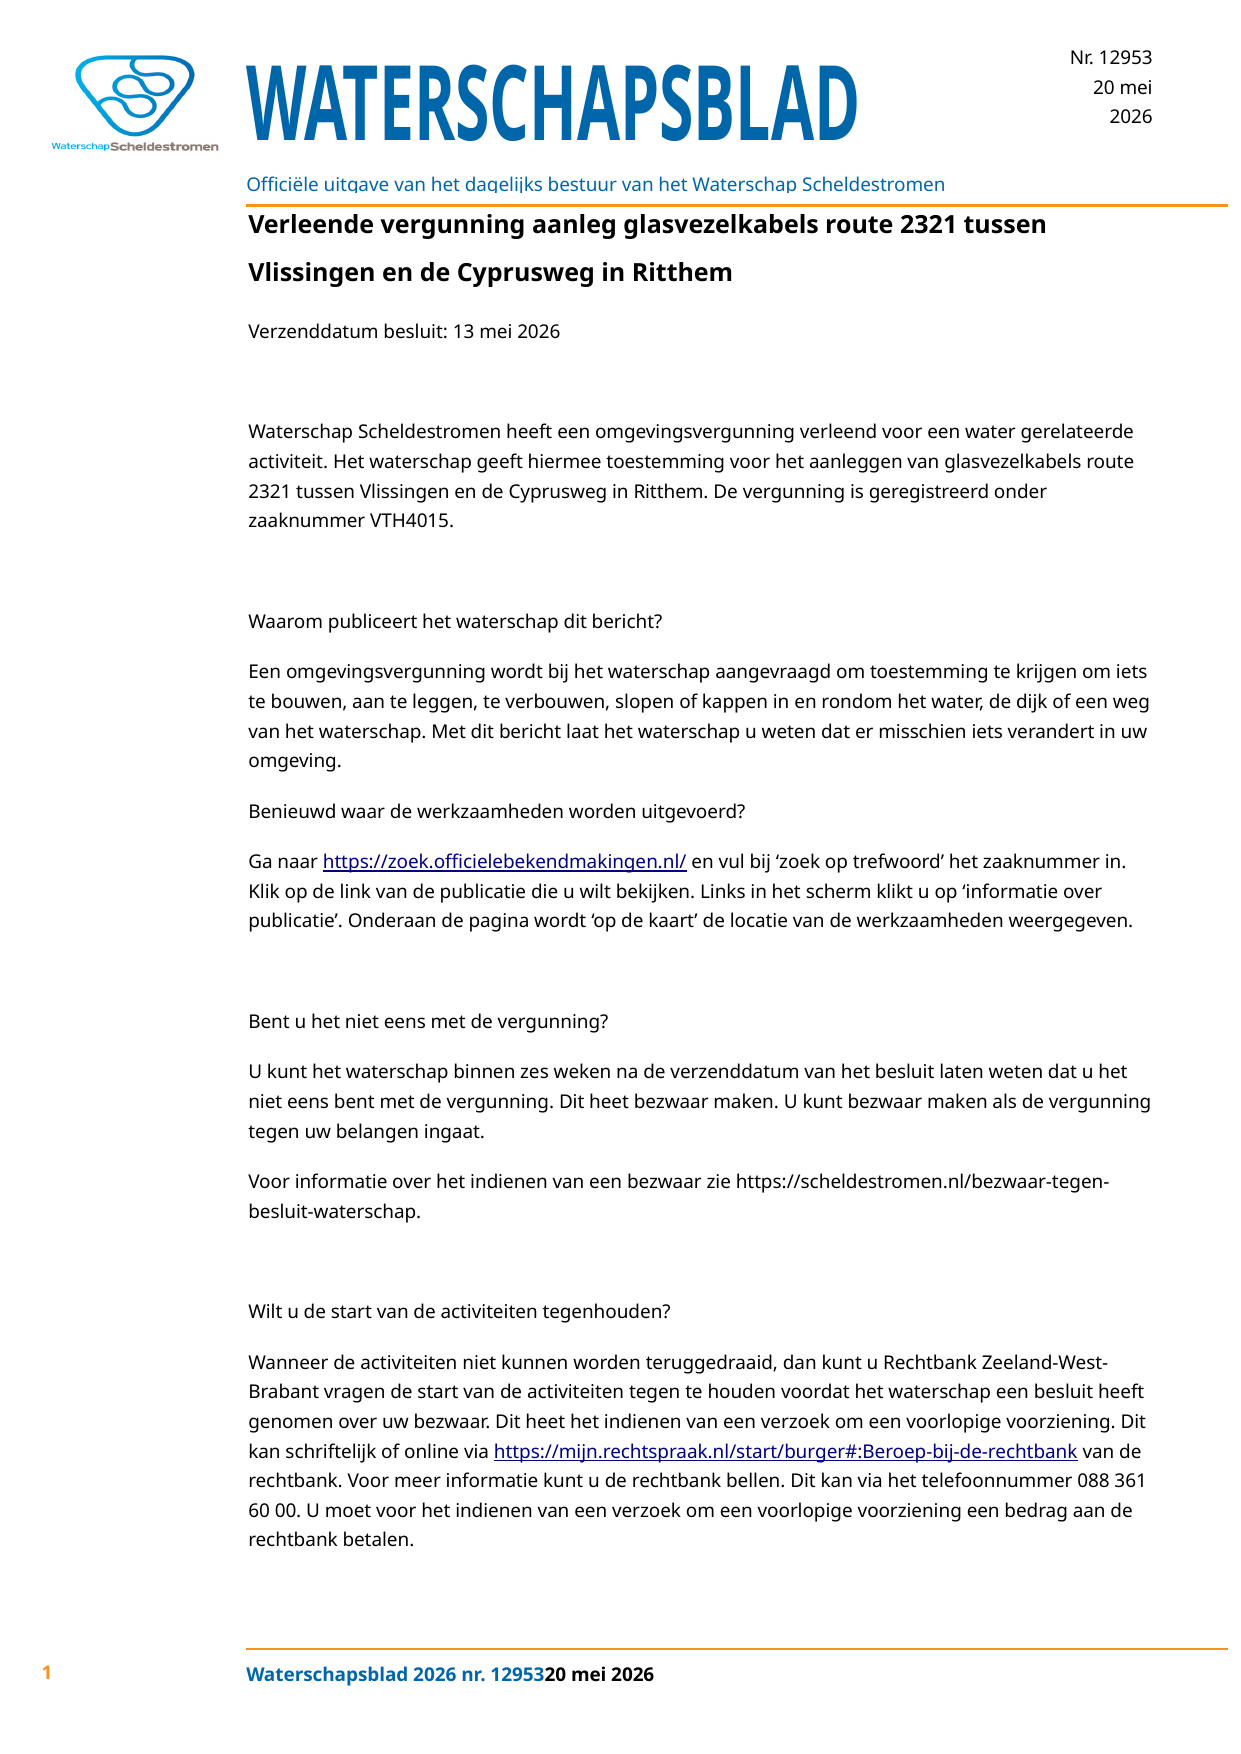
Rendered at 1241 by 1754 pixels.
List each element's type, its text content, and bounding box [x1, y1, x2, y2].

text Verzenddatum besluit: 13 mei 2026 [248, 318, 1152, 344]
text Wilt u de start van de activiteiten tegenhouden? [248, 1299, 1152, 1324]
picture [41, 47, 231, 172]
text Waterschap Scheldestromen heeft een omgevingsvergunning verleend voor een water gerelateerde activiteit. Het waterschap geeft hiermee toestemming voor het aanleggen van glasvezelkabels route 2321 tussen Vlissingen en de Cyprusweg in Ritthem. De vergunning is geregistreerd onder zaaknummer VTH4015. [248, 419, 1152, 533]
text U kunt het waterschap binnen zes weken na de verzenddatum van het besluit laten weten dat u het niet eens bent met de vergunning. Dit heet bezwaar maken. U kunt bezwaar maken als de vergunning tegen uw belangen ingaat. [248, 1059, 1152, 1144]
text Bent u het niet eens met de vergunning? [248, 1008, 1152, 1034]
text Waarom publiceert het waterschap dit bericht? [248, 608, 1152, 634]
text Verleende vergunning aanleg glasvezelkabels route 2321 tussen Vlissingen en de Cyprusweg in Ritthem [248, 207, 1152, 288]
text Benieuwd waar de werkzaamheden worden uitgevoerd? [248, 798, 1152, 824]
text Ga naar https://zoek.officielebekendmakingen.nl/ en vul bij ‘zoek op trefwoord’ het zaaknummer in. Klik op de link van de publicatie die u wilt bekijken. Links in het scherm klikt u op ‘informatie over publicatie’. Onderaan de pagina wordt ‘op de kaart’ de locatie van de werkzaamheden weergegeven. [248, 848, 1152, 933]
text Wanneer de activiteiten niet kunnen worden teruggedraaid, dan kunt u Rechtbank Zeeland-West-Brabant vragen de start van de activiteiten tegen te houden voordat het waterschap een besluit heeft genomen over uw bezwaar. Dit heet het indienen van een verzoek om een voorlopige voorziening. Dit kan schriftelijk of online via https://mijn.rechtspraak.nl/start/burger#:Beroep-bij-de-rechtbank van de rechtbank. Voor meer informatie kunt u de rechtbank bellen. Dit kan via het telefoonnummer 088 361 60 00. U moet voor het indienen van een verzoek om een voorlopige voorziening een bedrag aan de rechtbank betalen. [248, 1349, 1152, 1552]
text Een omgevingsvergunning wordt bij het waterschap aangevraagd om toestemming te krijgen om iets te bouwen, aan te leggen, te verbouwen, slopen of kappen in en rondom het water, de dijk of een weg van het waterschap. Met dit bericht laat het waterschap u weten dat er misschien iets verandert in uw omgeving. [248, 659, 1152, 773]
text Voor informatie over het indienen van een bezwaar zie https://scheldestromen.nl/bezwaar-tegen-besluit-waterschap. [248, 1168, 1152, 1224]
